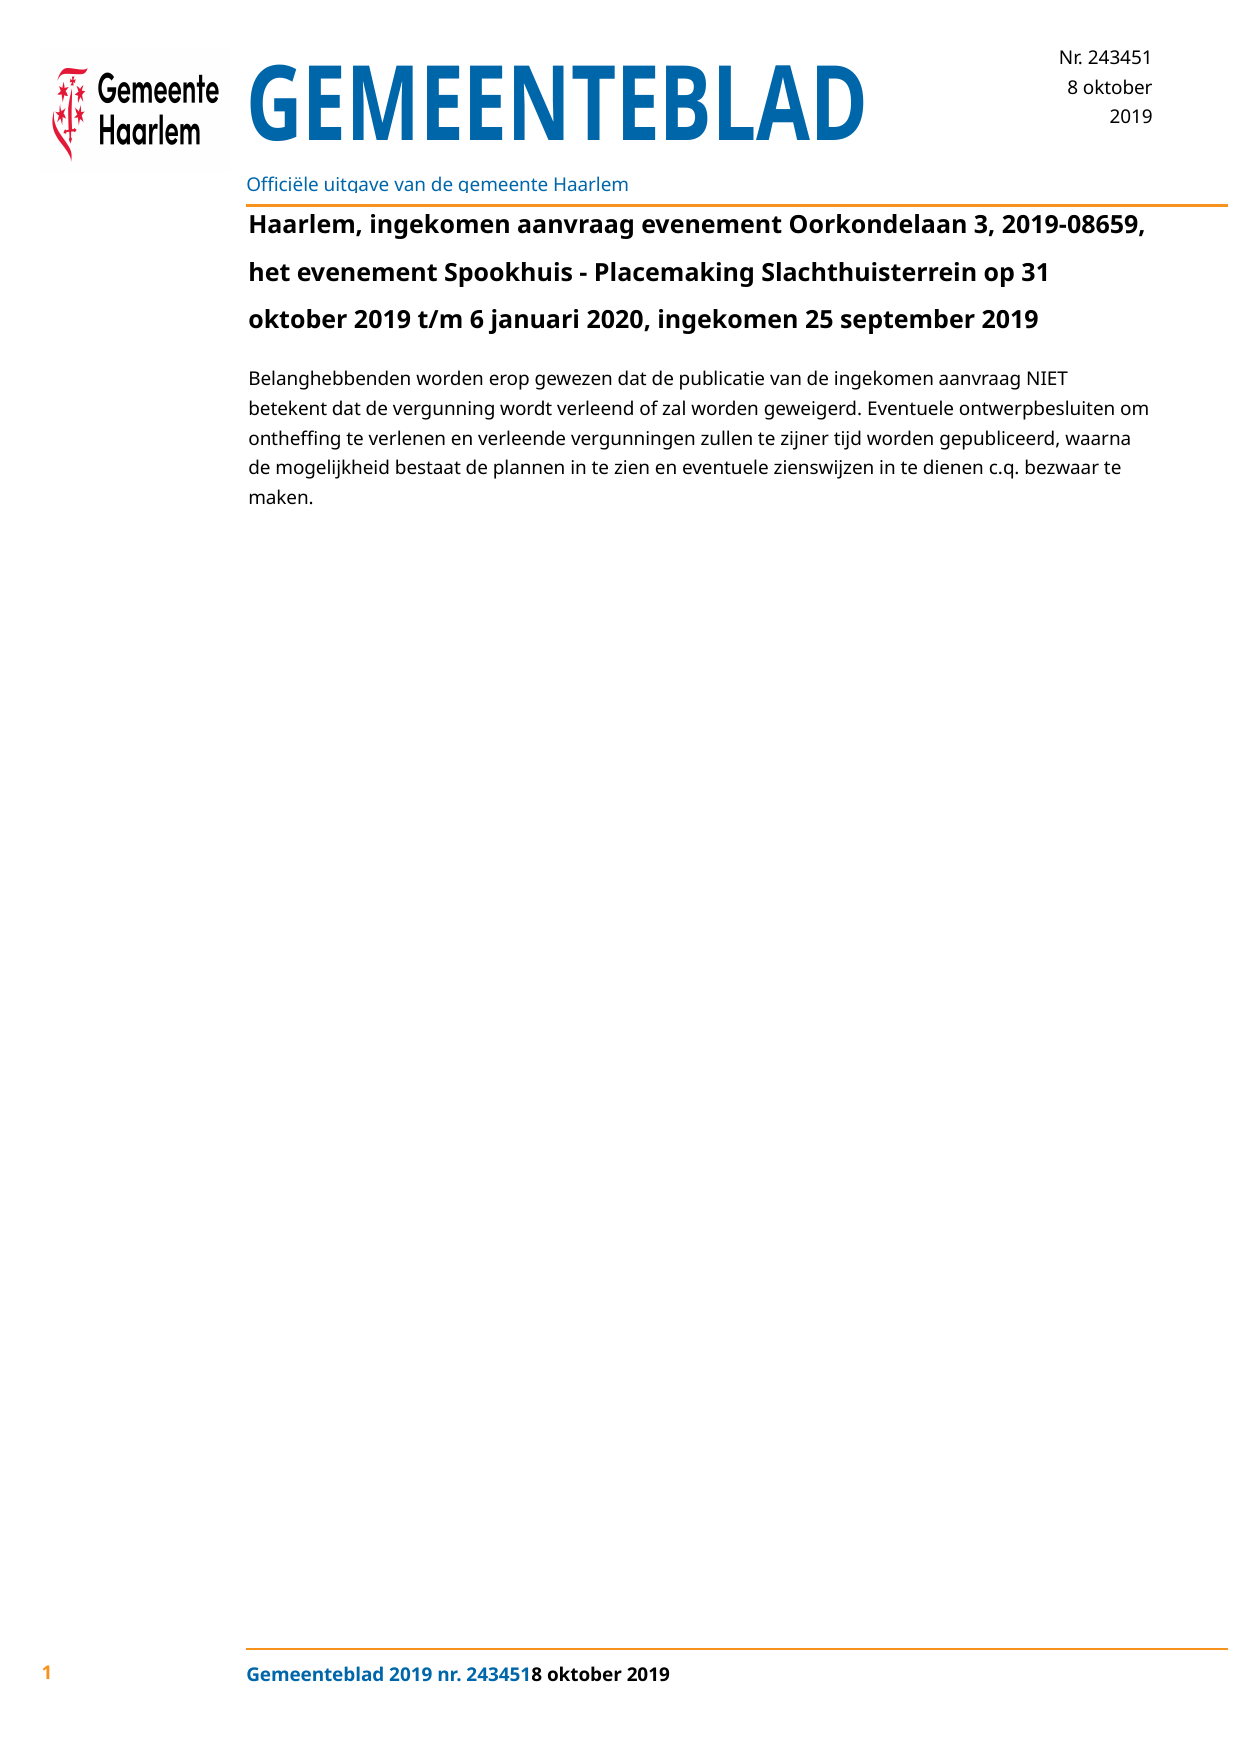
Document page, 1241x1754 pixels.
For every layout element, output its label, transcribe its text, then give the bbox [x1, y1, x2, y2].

text Haarlem, ingekomen aanvraag evenement Oorkondelaan 3, 2019-08659, het evenement Spookhuis - Placemaking Slachthuisterrein op 31 oktober 2019 t/m 6 januari 2020, ingekomen 25 september 2019 [248, 207, 1152, 336]
picture [41, 47, 231, 172]
text Belanghebbenden worden erop gewezen dat de publicatie van de ingekomen aanvraag NIET betekent dat de vergunning wordt verleend of zal worden geweigerd. Eventuele ontwerpbesluiten om ontheffing te verlenen en verleende vergunningen zullen te zijner tijd worden gepubliceerd, waarna de mogelijkheid bestaat de plannen in te zien en eventuele zienswijzen in te dienen c.q. bezwaar te maken. [248, 366, 1152, 509]
